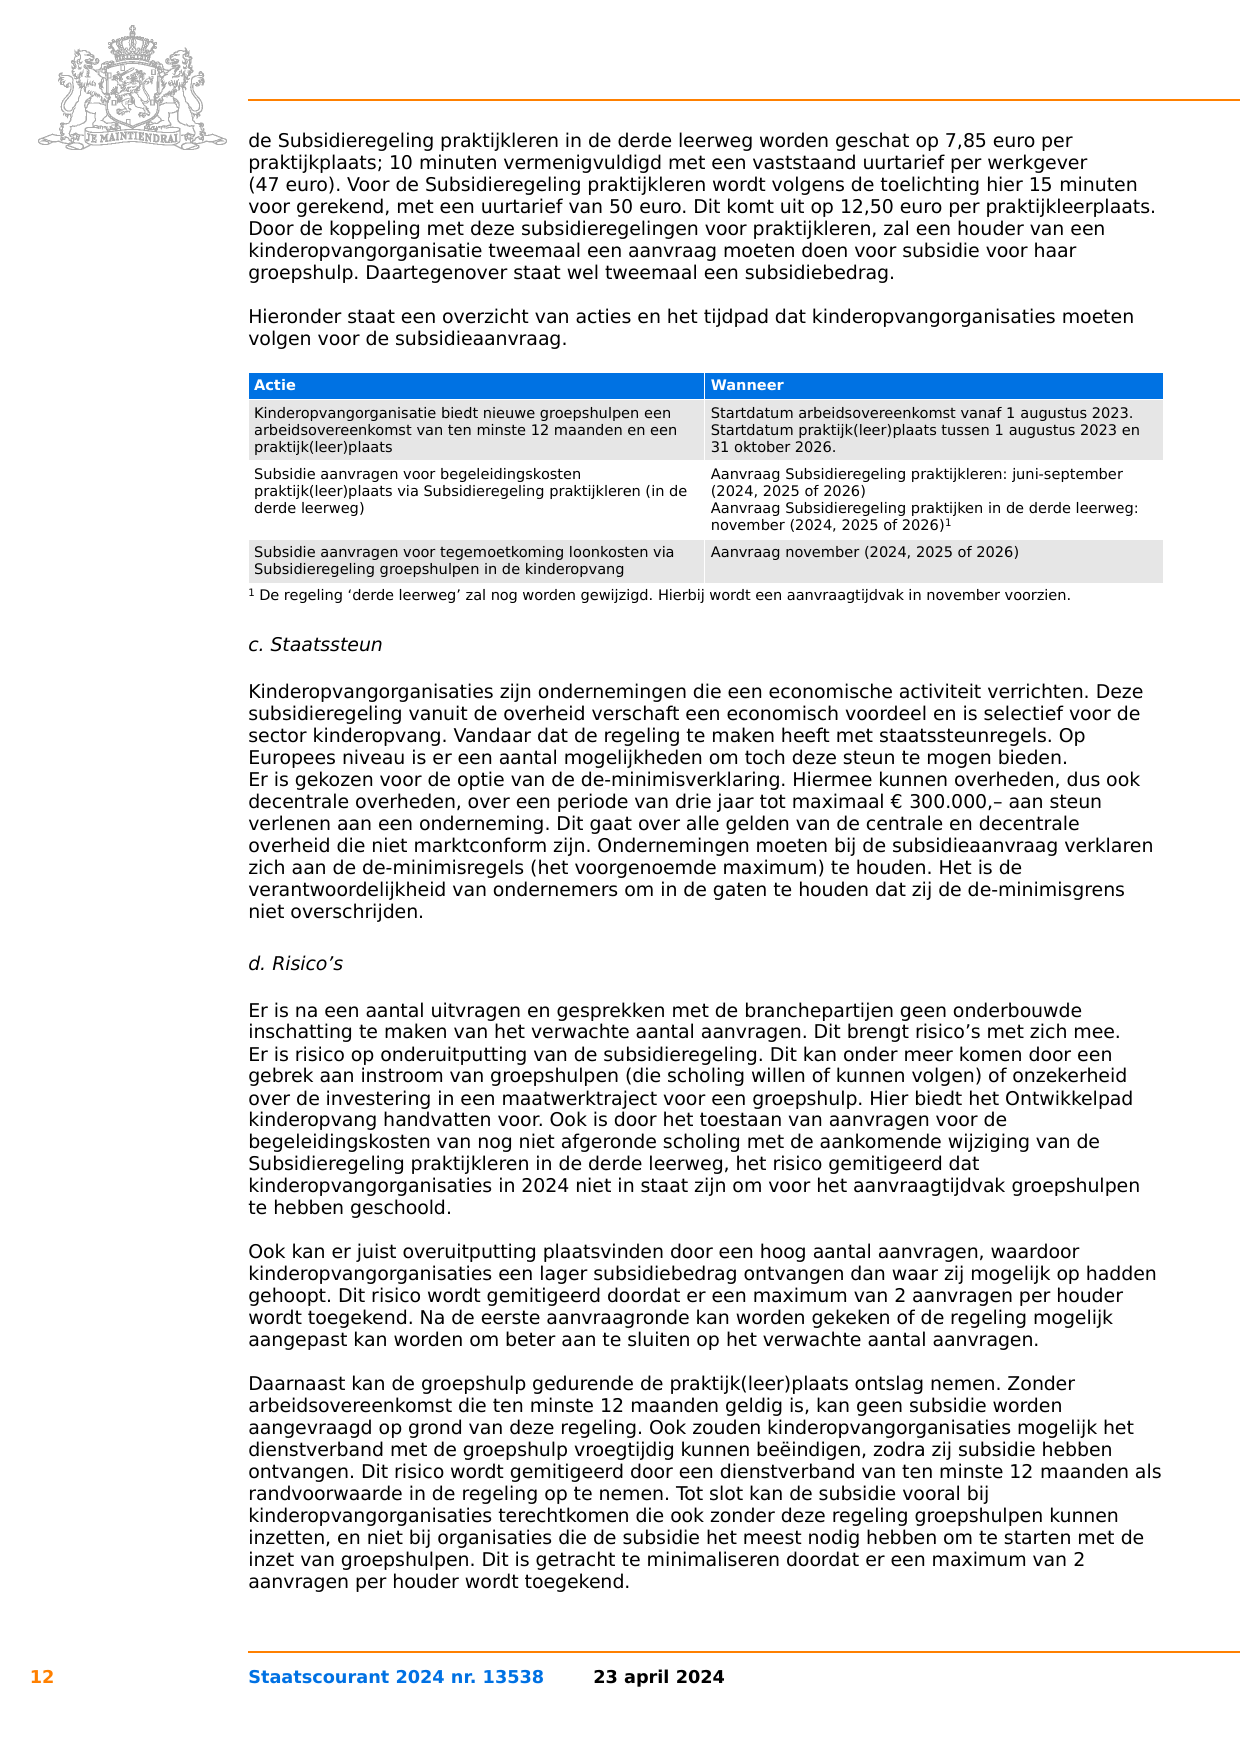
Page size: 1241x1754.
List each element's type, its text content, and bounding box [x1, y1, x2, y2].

text de Subsidieregeling praktijkleren in de derde leerweg worden geschat op 7,85 euro per praktijkplaats; 10 minuten vermenigvuldigd met een vaststaand uurtarief per werkgever (47 euro). Voor de Subsidieregeling praktijkleren wordt volgens de toelichting hier 15 minuten voor gerekend, met een uurtarief van 50 euro. Dit komt uit op 12,50 euro per praktijkleerplaats. Door de koppeling met deze subsidieregelingen voor praktijkleren, zal een houder van een kinderopvangorganisatie tweemaal een aanvraag moeten doen voor subsidie voor haar groepshulp. Daartegenover staat wel tweemaal een subsidiebedrag. [248, 130, 1163, 284]
text Er is gekozen voor de optie van de de-minimisverklaring. Hiermee kunnen overheden, dus ook decentrale overheden, over een periode van drie jaar tot maximaal € 300.000,– aan steun verlenen aan een onderneming. Dit gaat over alle gelden van de centrale en decentrale overheid die niet marktconform zijn. Ondernemingen moeten bij de subsidieaanvraag verklaren zich aan de de-minimisregels (het voorgenoemde maximum) te houden. Het is de verantwoordelijkheid van ondernemers om in de gaten te houden dat zij de de-minimisgrens niet overschrijden. [248, 769, 1163, 922]
text Ook kan er juist overuitputting plaatsvinden door een hoog aantal aanvragen, waardoor kinderopvangorganisaties een lager subsidiebedrag ontvangen dan waar zij mogelijk op hadden gehoopt. Dit risico wordt gemitigeerd doordat er een maximum van 2 aanvragen per houder wordt toegekend. Na de eerste aanvraagronde kan worden gekeken of de regeling mogelijk aangepast kan worden om beter aan te sluiten op het verwachte aantal aanvragen. [248, 1241, 1163, 1351]
subtitle c. Staatssteun [248, 634, 1163, 656]
table_cell Aanvraag november (2024, 2025 of 2026) [705, 540, 1163, 583]
text Kinderopvangorganisaties zijn ondernemingen die een economische activiteit verrichten. Deze subsidieregeling vanuit de overheid verschaft een economisch voordeel en is selectief voor de sector kinderopvang. Vandaar dat de regeling te maken heeft met staatssteunregels. Op Europees niveau is er een aantal mogelijkheden om toch deze steun te mogen bieden. [248, 681, 1163, 769]
table_cell Subsidie aanvragen voor tegemoetkoming loonkosten via Subsidieregeling groepshulpen in de kinderopvang [249, 540, 704, 583]
table_cell Subsidie aanvragen voor begeleidingskosten praktijk(leer)plaats via Subsidieregeling praktijkleren (in de derde leerweg) [249, 461, 704, 538]
table_cell Aanvraag Subsidieregeling praktijkleren: juni-september (2024, 2025 of 2026) Aanvraag Subsidieregeling praktijken in de derde leerweg: november (2024, 2025 of 2026)1 [705, 461, 1163, 538]
table_header Wanneer [705, 373, 1163, 399]
picture [38, 25, 227, 150]
table_cell Kinderopvangorganisatie biedt nieuwe groepshulpen een arbeidsovereenkomst van ten minste 12 maanden en een praktijk(leer)plaats [249, 400, 704, 460]
table_cell Startdatum arbeidsovereenkomst vanaf 1 augustus 2023. Startdatum praktijk(leer)plaats tussen 1 augustus 2023 en 31 oktober 2026. [705, 400, 1163, 460]
text Daarnaast kan de groepshulp gedurende de praktijk(leer)plaats ontslag nemen. Zonder arbeidsovereenkomst die ten minste 12 maanden geldig is, kan geen subsidie worden aangevraagd op grond van deze regeling. Ook zouden kinderopvangorganisaties mogelijk het dienstverband met de groepshulp vroegtijdig kunnen beëindigen, zodra zij subsidie hebben ontvangen. Dit risico wordt gemitigeerd door een dienstverband van ten minste 12 maanden als randvoorwaarde in de regeling op te nemen. Tot slot kan de subsidie vooral bij kinderopvangorganisaties terechtkomen die ook zonder deze regeling groepshulpen kunnen inzetten, en niet bij organisaties die de subsidie het meest nodig hebben om te starten met de inzet van groepshulpen. Dit is getracht te minimaliseren doordat er een maximum van 2 aanvragen per houder wordt toegekend. [248, 1373, 1163, 1593]
table_header Actie [249, 373, 704, 399]
text Hieronder staat een overzicht van acties en het tijdpad dat kinderopvangorganisaties moeten volgen voor de subsidieaanvraag. [248, 306, 1163, 349]
text Er is na een aantal uitvragen en gesprekken met de branchepartijen geen onderbouwde inschatting te maken van het verwachte aantal aanvragen. Dit brengt risico’s met zich mee. [248, 999, 1163, 1043]
text Er is risico op onderuitputting van de subsidieregeling. Dit kan onder meer komen door een gebrek aan instroom van groepshulpen (die scholing willen of kunnen volgen) of onzekerheid over de investering in een maatwerktraject voor een groepshulp. Hier biedt het Ontwikkelpad kinderopvang handvatten voor. Ook is door het toestaan van aanvragen voor de begeleidingskosten van nog niet afgeronde scholing met de aankomende wijziging van de Subsidieregeling praktijkleren in de derde leerweg, het risico gemitigeerd dat kinderopvangorganisaties in 2024 niet in staat zijn om voor het aanvraagtijdvak groepshulpen te hebben geschoold. [248, 1043, 1163, 1219]
table_cell 1 De regeling ‘derde leerweg’ zal nog worden gewijzigd. Hierbij wordt een aanvraagtijdvak in november voorzien. [248, 584, 1163, 604]
subtitle d. Risico’s [248, 952, 1163, 974]
